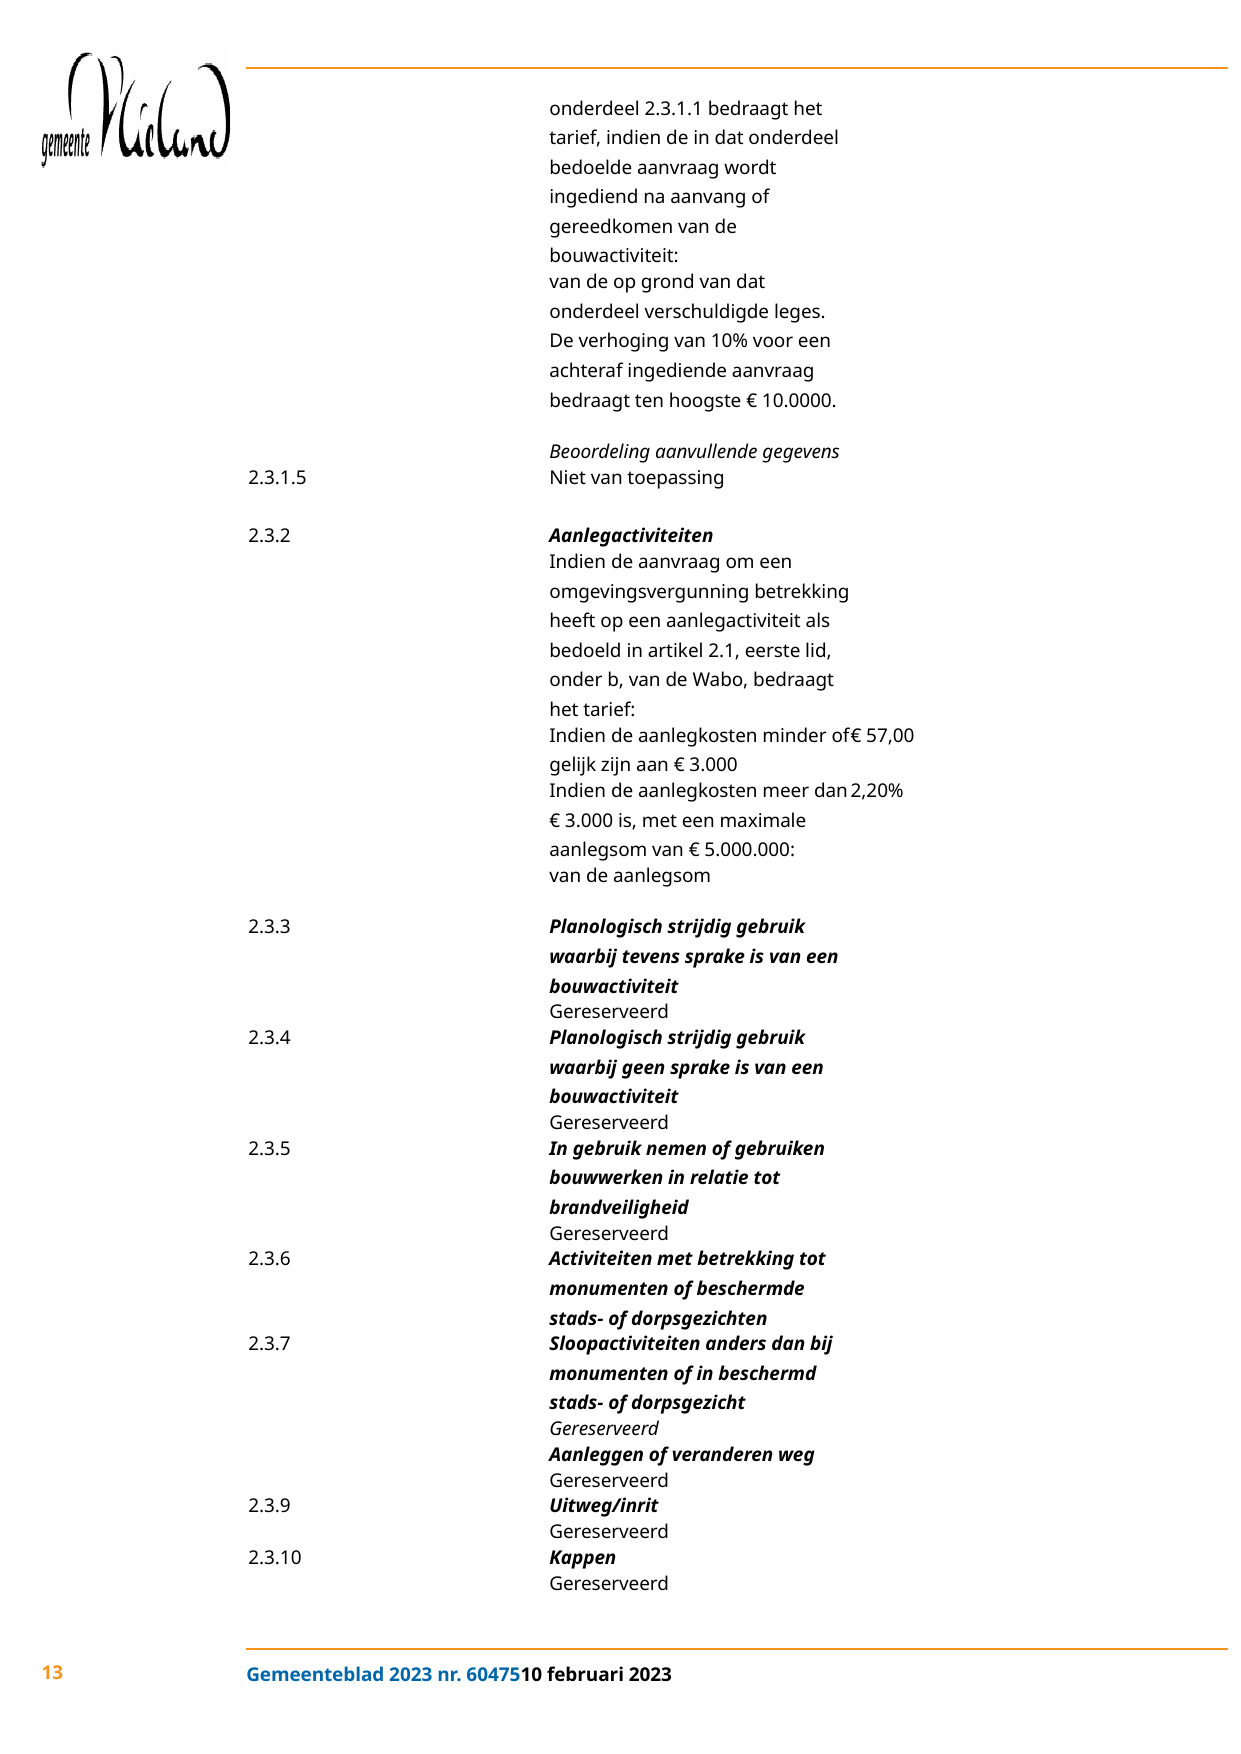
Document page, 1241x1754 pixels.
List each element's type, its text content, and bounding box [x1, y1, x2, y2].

table_cell Beoordeling aanvullende gegevens [549, 438, 850, 464]
table_cell Gereserveerd [549, 1570, 850, 1595]
table_cell [549, 888, 850, 914]
table_cell 2.3.4 [248, 1024, 549, 1109]
table_cell [850, 1024, 1152, 1109]
table_cell [248, 1109, 549, 1135]
table_header [850, 523, 1152, 548]
table_cell [248, 999, 549, 1024]
picture [41, 47, 231, 172]
table_cell [850, 1467, 1152, 1492]
table_cell Kappen [549, 1544, 850, 1570]
table_cell Indien de aanvraag om een omgevingsvergunning betrekking heeft op een aanlegactiviteit als bedoeld in artikel 2.1, eerste lid, onder b, van de Wabo, bedraagt het tarief: [549, 548, 850, 722]
table_cell Activiteiten met betrekking tot monumenten of beschermde stads- of dorpsgezichten [549, 1246, 850, 1330]
table_cell [248, 1220, 549, 1246]
table_cell [850, 269, 1152, 412]
table_cell [248, 548, 549, 888]
table_cell [850, 1220, 1152, 1246]
table_cell [850, 438, 1152, 464]
table_cell [850, 1330, 1152, 1415]
table_cell [850, 1109, 1152, 1135]
table_cell [248, 269, 549, 412]
table_cell van de aanlegsom [549, 862, 850, 888]
table_cell [248, 1441, 549, 1467]
table_cell [850, 999, 1152, 1024]
table_cell 2.3.10 [248, 1544, 549, 1570]
table_cell [850, 413, 1152, 438]
table_cell [248, 438, 549, 464]
table_cell [850, 888, 1152, 914]
table_header Aanlegactiviteiten [549, 523, 850, 548]
table_cell Uitweg/inrit [549, 1493, 850, 1518]
table_cell [850, 1493, 1152, 1518]
table_cell Planologisch strijdig gebruik waarbij geen sprake is van een bouwactiviteit [549, 1024, 850, 1109]
table_cell [850, 548, 1152, 722]
table_cell [549, 413, 850, 438]
table_cell van de op grond van dat onderdeel verschuldigde leges. De verhoging van 10% voor een achteraf ingediende aanvraag bedraagt ten hoogste € 10.0000. [549, 269, 850, 412]
table_cell 2.3.3 [248, 914, 549, 998]
table_cell Sloopactiviteiten anders dan bij monumenten of in beschermd stads- of dorpsgezicht [549, 1330, 850, 1415]
table_cell Gereserveerd [549, 1415, 850, 1441]
table_header 2.3.2 [248, 523, 549, 548]
table_cell Gereserveerd [549, 1467, 850, 1492]
table_cell Planologisch strijdig gebruik waarbij tevens sprake is van een bouwactiviteit [549, 914, 850, 998]
table_cell Niet van toepassing [549, 464, 850, 490]
table_cell [248, 95, 549, 268]
table_cell [248, 413, 549, 438]
table_cell [850, 1246, 1152, 1330]
table_cell 2.3.5 [248, 1135, 549, 1220]
table_cell [850, 464, 1152, 490]
table_cell [248, 1415, 549, 1441]
table_cell [248, 1518, 549, 1544]
table_cell [850, 1518, 1152, 1544]
table_cell € 57,00 [850, 722, 1152, 777]
table_cell [850, 95, 1152, 268]
table_cell In gebruik nemen of gebruiken bouwwerken in relatie tot brandveiligheid [549, 1135, 850, 1220]
table_cell [248, 1570, 549, 1595]
table_cell [850, 1441, 1152, 1467]
table_cell 2.3.9 [248, 1493, 549, 1518]
table_cell [850, 1544, 1152, 1570]
table_cell [850, 1135, 1152, 1220]
table_cell onderdeel 2.3.1.1 bedraagt het tarief, indien de in dat onderdeel bedoelde aanvraag wordt ingediend na aanvang of gereedkomen van de bouwactiviteit: [549, 95, 850, 268]
table_cell Gereserveerd [549, 1109, 850, 1135]
table_cell Indien de aanlegkosten minder of gelijk zijn aan € 3.000 [549, 722, 850, 777]
table_cell Aanleggen of veranderen weg [549, 1441, 850, 1467]
table_cell 2,20% [850, 777, 1152, 862]
table_cell 2.3.7 [248, 1330, 549, 1415]
table_cell [850, 914, 1152, 998]
table_cell 2.3.1.5 [248, 464, 549, 490]
table_cell [850, 862, 1152, 888]
table_cell [850, 1415, 1152, 1441]
table_cell Gereserveerd [549, 1518, 850, 1544]
table_cell [248, 1467, 549, 1492]
table_cell Indien de aanlegkosten meer dan € 3.000 is, met een maximale aanlegsom van € 5.000.000: [549, 777, 850, 862]
table_cell Gereserveerd [549, 999, 850, 1024]
table_cell [850, 1570, 1152, 1595]
table_cell Gereserveerd [549, 1220, 850, 1246]
table_cell [248, 888, 549, 914]
table_cell 2.3.6 [248, 1246, 549, 1330]
